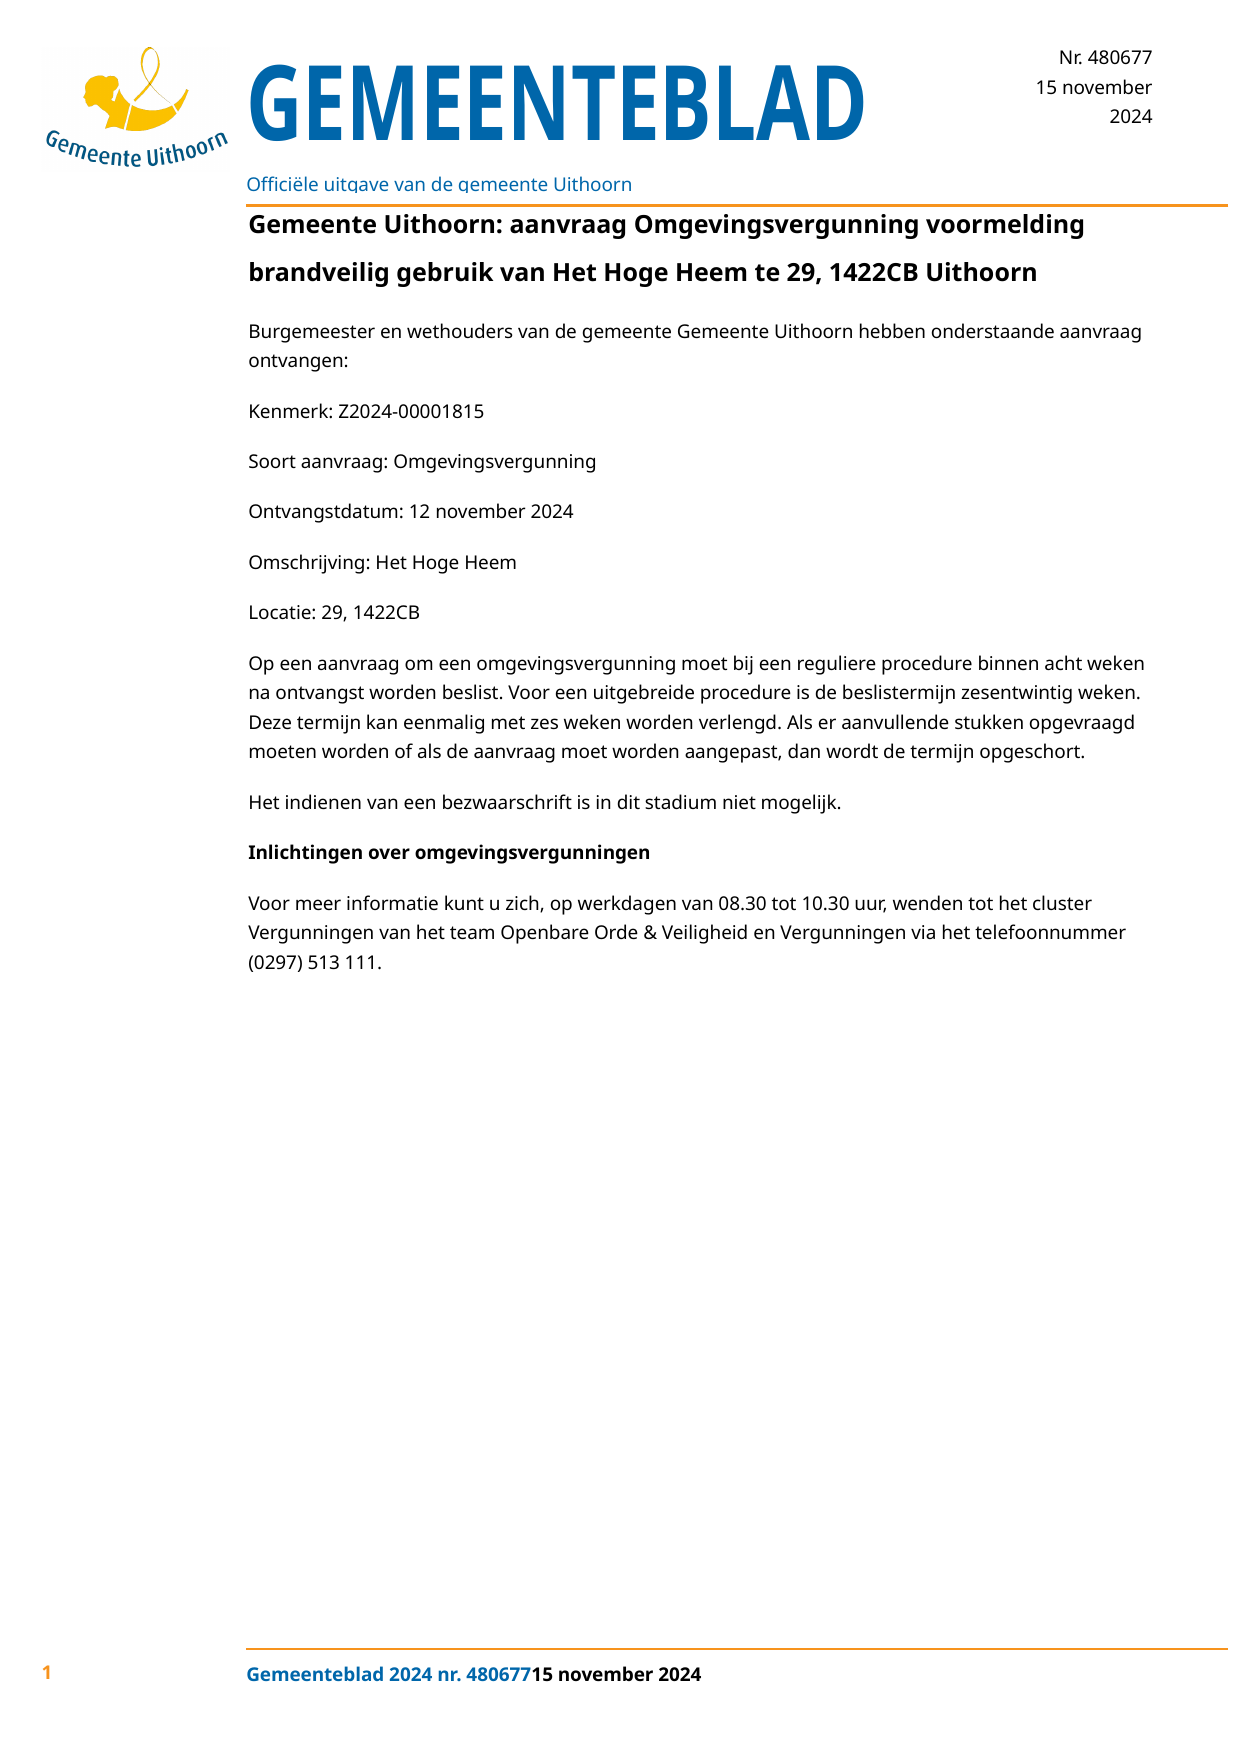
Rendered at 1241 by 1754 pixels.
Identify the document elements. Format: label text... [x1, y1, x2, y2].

text Gemeente Uithoorn: aanvraag Omgevingsvergunning voormelding brandveilig gebruik van Het Hoge Heem te 29, 1422CB Uithoorn [248, 207, 1152, 288]
text Soort aanvraag: Omgevingsvergunning [248, 448, 1152, 474]
text Ontvangstdatum: 12 november 2024 [248, 499, 1152, 524]
text Kenmerk: Z2024-00001815 [248, 398, 1152, 424]
text Inlichtingen over omgevingsvergunningen [248, 839, 1152, 865]
text Voor meer informatie kunt u zich, op werkdagen van 08.30 tot 10.30 uur, wenden tot het cluster Vergunningen van het team Openbare Orde & Veiligheid en Vergunningen via het telefoonnummer (0297) 513 111. [248, 890, 1152, 975]
text Op een aanvraag om een omgevingsvergunning moet bij een reguliere procedure binnen acht weken na ontvangst worden beslist. Voor een uitgebreide procedure is de beslistermijn zesentwintig weken. Deze termijn kan eenmalig met zes weken worden verlengd. Als er aanvullende stukken opgevraagd moeten worden of als de aanvraag moet worden aangepast, dan wordt de termijn opgeschort. [248, 650, 1152, 764]
text Locatie: 29, 1422CB [248, 599, 1152, 625]
text Burgemeester en wethouders van de gemeente Gemeente Uithoorn hebben onderstaande aanvraag ontvangen: [248, 318, 1152, 373]
text Het indienen van een bezwaarschrift is in dit stadium niet mogelijk. [248, 789, 1152, 815]
text Omschrijving: Het Hoge Heem [248, 549, 1152, 575]
picture [41, 47, 231, 172]
